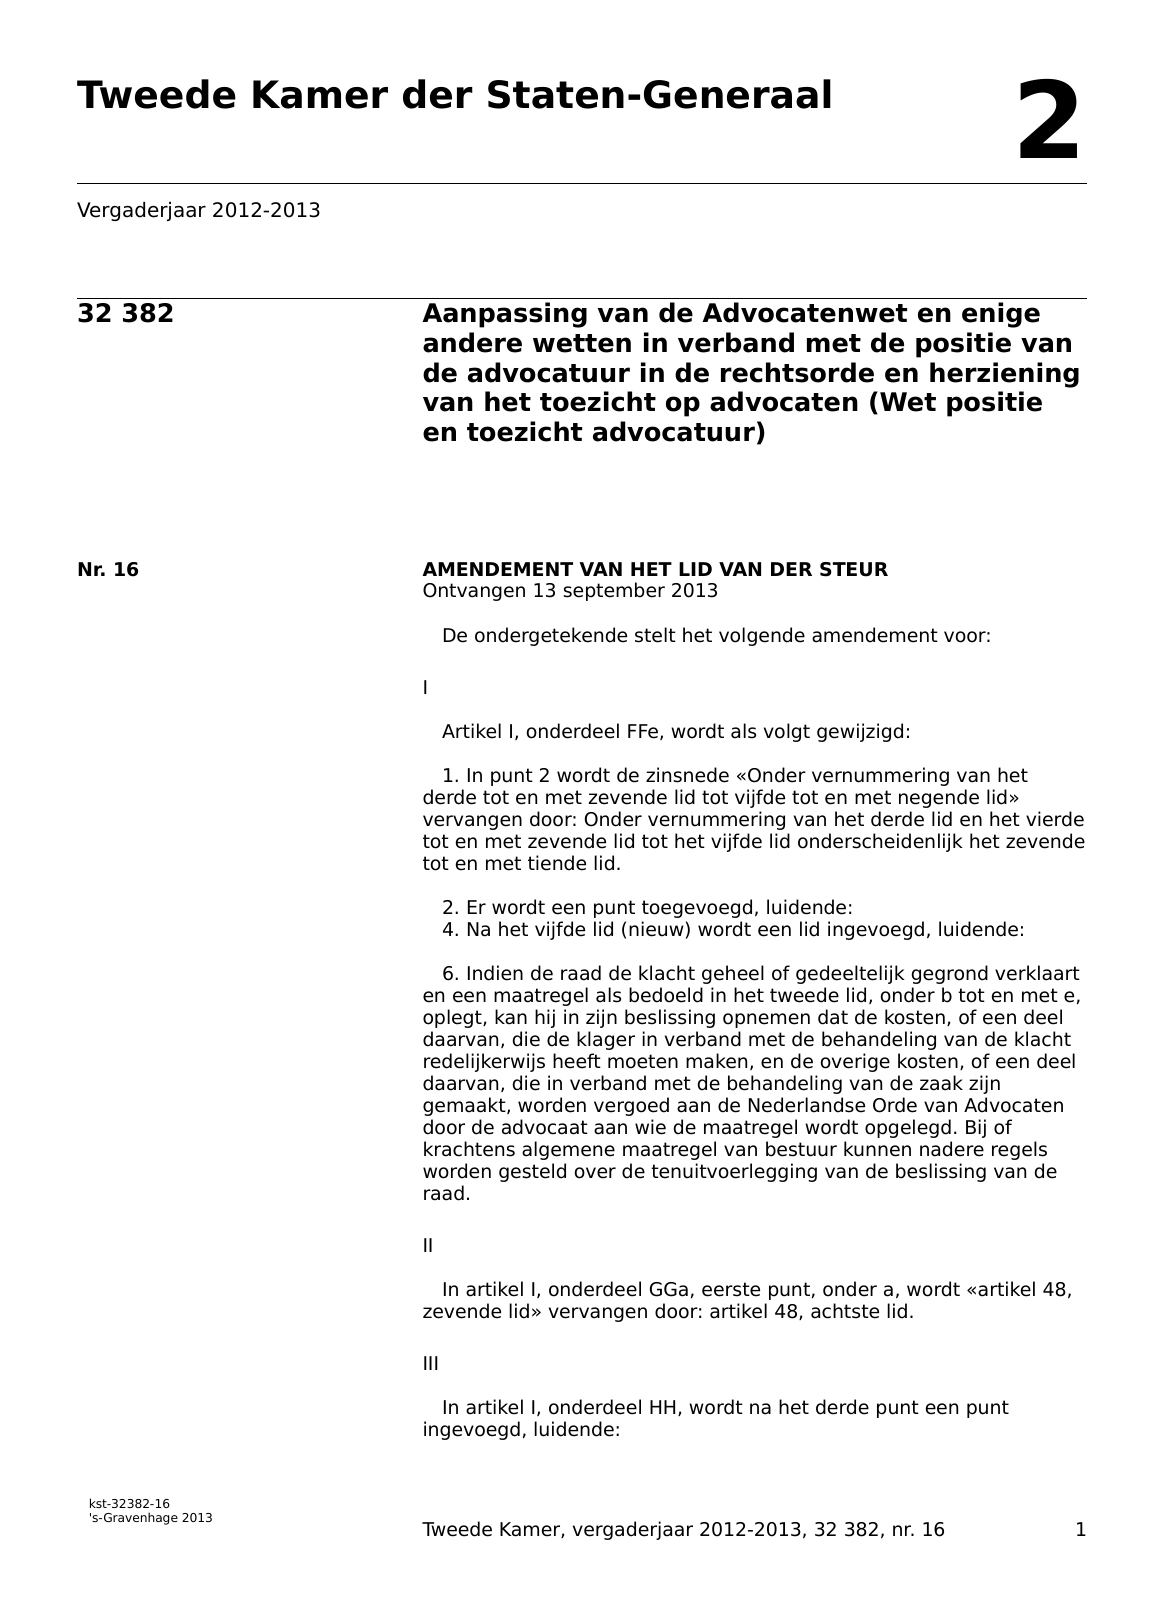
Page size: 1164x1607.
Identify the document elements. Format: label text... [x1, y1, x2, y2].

table_header Tweede Kamer der Staten-Generaal [77, 59, 886, 183]
text kst-32382-16 [88, 1497, 323, 1511]
text De ondergetekende stelt het volgende amendement voor: [422, 624, 1087, 647]
subtitle II [422, 1235, 1087, 1257]
subtitle I [422, 677, 1087, 698]
text 's-Gravenhage 2013 [88, 1511, 323, 1525]
text Ontvangen 13 september 2013 [422, 580, 1087, 602]
text 4. Na het vijfde lid (nieuw) wordt een lid ingevoegd, luidende: [422, 919, 1087, 941]
text 6. Indien de raad de klacht geheel of gedeeltelijk gegrond verklaart en een maatregel als bedoeld in het tweede lid, onder b tot en met e, oplegt, kan hij in zijn beslissing opnemen dat de kosten, of een deel daarvan, die de klager in verband met de behandeling van de klacht redelijkerwijs heeft moeten maken, en de overige kosten, of een deel daarvan, die in verband met de behandeling van de zaak zijn gemaakt, worden vergoed aan de Nederlandse Orde van Advocaten door de advocaat aan wie de maatregel wordt opgelegd. Bij of krachtens algemene maatregel van bestuur kunnen nadere regels worden gesteld over de tenuitvoerlegging van de beslissing van de raad. [422, 963, 1087, 1205]
subtitle Nr. 16 AMENDEMENT VAN HET LID VAN DER STEUR [77, 558, 1087, 580]
subtitle III [422, 1353, 1087, 1375]
table_cell Vergaderjaar 2012-2013 [77, 184, 1087, 298]
text 2. Er wordt een punt toegevoegd, luidende: [422, 897, 1087, 919]
text Artikel I, onderdeel FFe, wordt als volgt gewijzigd: [422, 721, 1087, 743]
text In artikel I, onderdeel GGa, eerste punt, onder a, wordt «artikel 48, zevende lid» vervangen door: artikel 48, achtste lid. [422, 1279, 1087, 1323]
subtitle 32 382 Aanpassing van de Advocatenwet en enige andere wetten in verband met de positie van de advocatuur in de rechtsorde en herziening van het toezicht op advocaten (Wet positie en toezicht advocatuur) [77, 299, 1087, 447]
table_header 2 [886, 59, 1087, 183]
text 1. In punt 2 wordt de zinsnede «Onder vernummering van het derde tot en met zevende lid tot vijfde tot en met negende lid» vervangen door: Onder vernummering van het derde lid en het vierde tot en met zevende lid tot het vijfde lid onderscheidenlijk het zevende tot en met tiende lid. [422, 765, 1087, 875]
text In artikel I, onderdeel HH, wordt na het derde punt een punt ingevoegd, luidende: [422, 1397, 1087, 1441]
